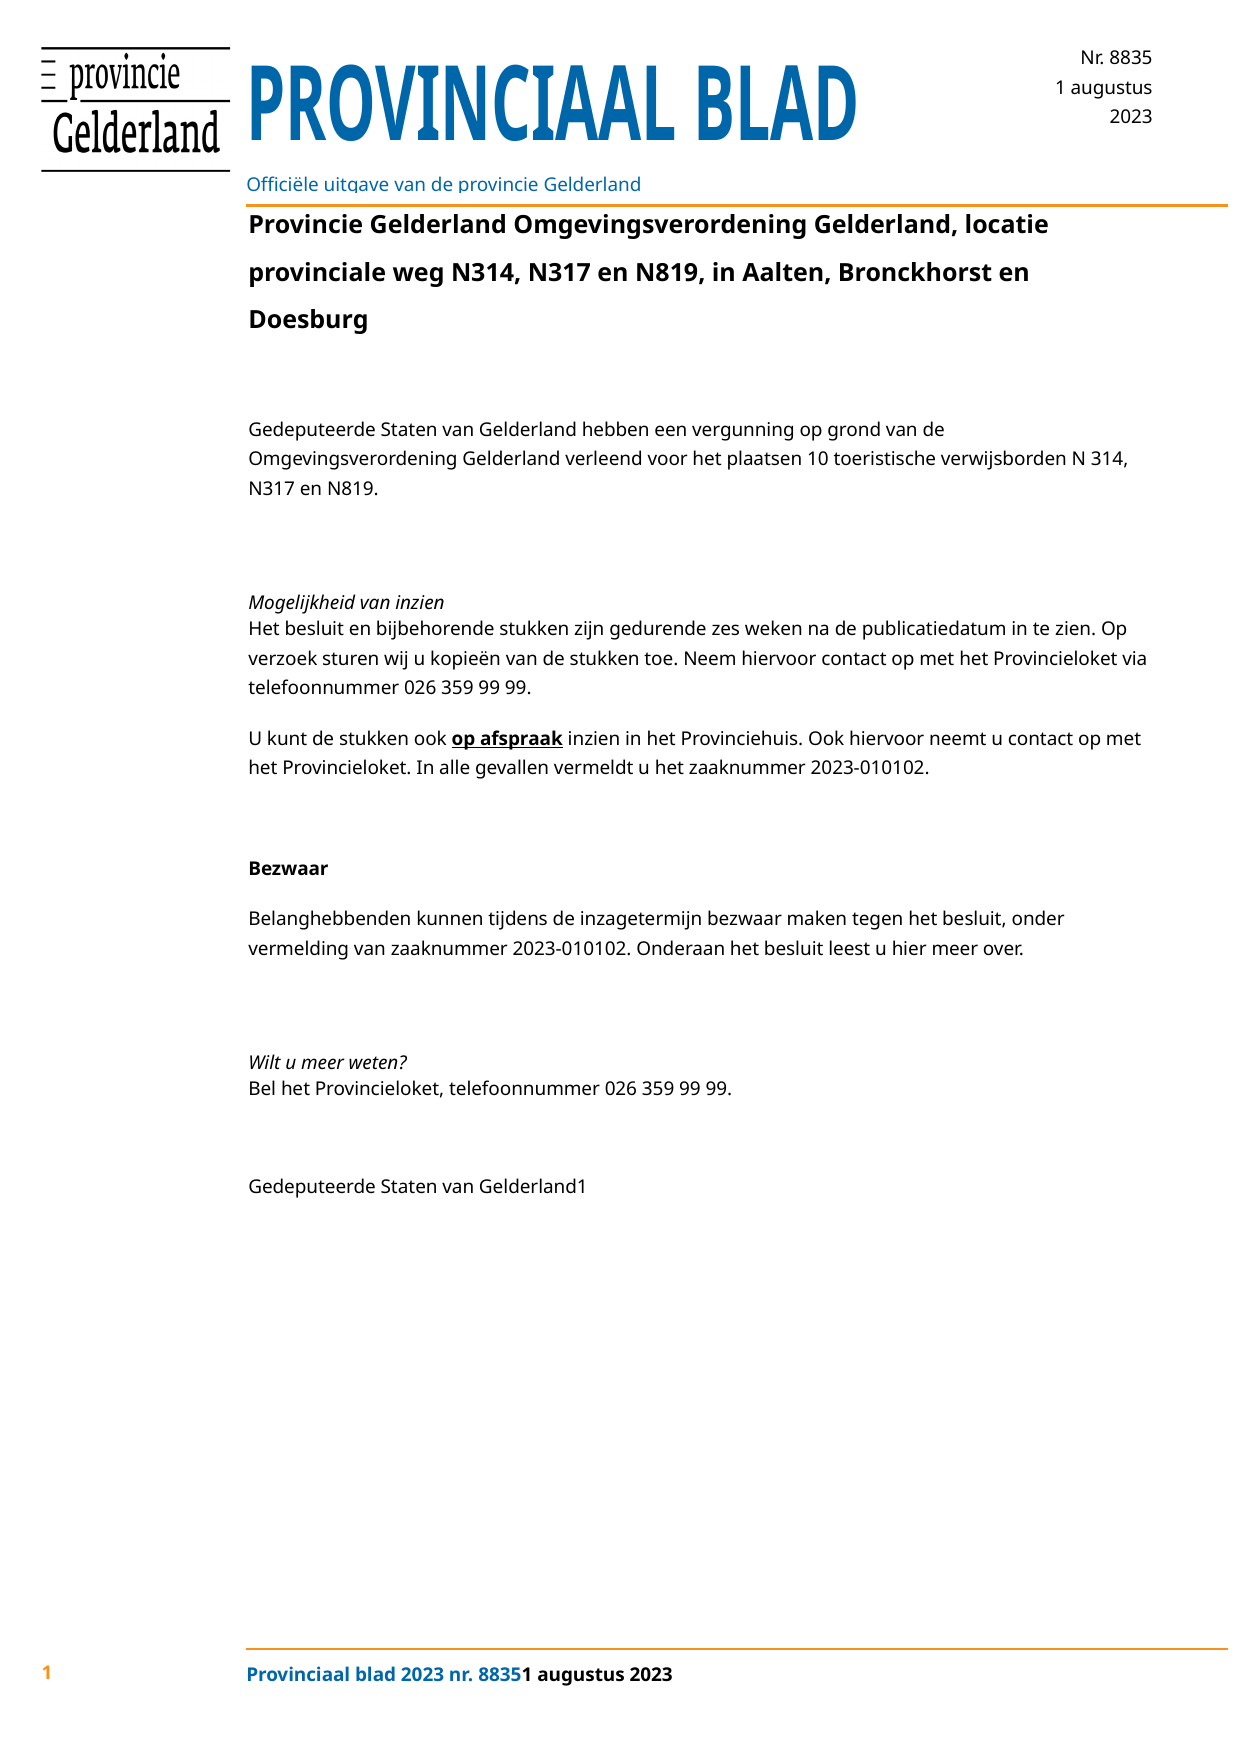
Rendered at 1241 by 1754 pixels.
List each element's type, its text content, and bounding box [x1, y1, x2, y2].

text Mogelijkheid van inzien [248, 589, 1152, 615]
text Gedeputeerde Staten van Gelderland hebben een vergunning op grond van de Omgevingsverordening Gelderland verleend voor het plaatsen 10 toeristische verwijsborden N 314, N317 en N819. [248, 416, 1152, 501]
text Wilt u meer weten? [248, 1049, 1152, 1075]
text Gedeputeerde Staten van Gelderland1 [248, 1173, 1152, 1199]
text Provincie Gelderland Omgevingsverordening Gelderland, locatie provinciale weg N314, N317 en N819, in Aalten, Bronckhorst en Doesburg [248, 207, 1152, 336]
text Belanghebbenden kunnen tijdens de inzagetermijn bezwaar maken tegen het besluit, onder vermelding van zaaknummer 2023-010102. Onderaan het besluit leest u hier meer over. [248, 906, 1152, 961]
text U kunt de stukken ook op afspraak inzien in het Provinciehuis. Ook hiervoor neemt u contact op met het Provincieloket. In alle gevallen vermeldt u het zaaknummer 2023-010102. [248, 725, 1152, 780]
picture [41, 47, 231, 172]
text Bezwaar [248, 855, 1152, 881]
text Het besluit en bijbehorende stukken zijn gedurende zes weken na de publicatiedatum in te zien. Op verzoek sturen wij u kopieën van de stukken toe. Neem hiervoor contact op met het Provincieloket via telefoonnummer 026 359 99 99. [248, 615, 1152, 700]
text Bel het Provincieloket, telefoonnummer 026 359 99 99. [248, 1075, 1152, 1101]
